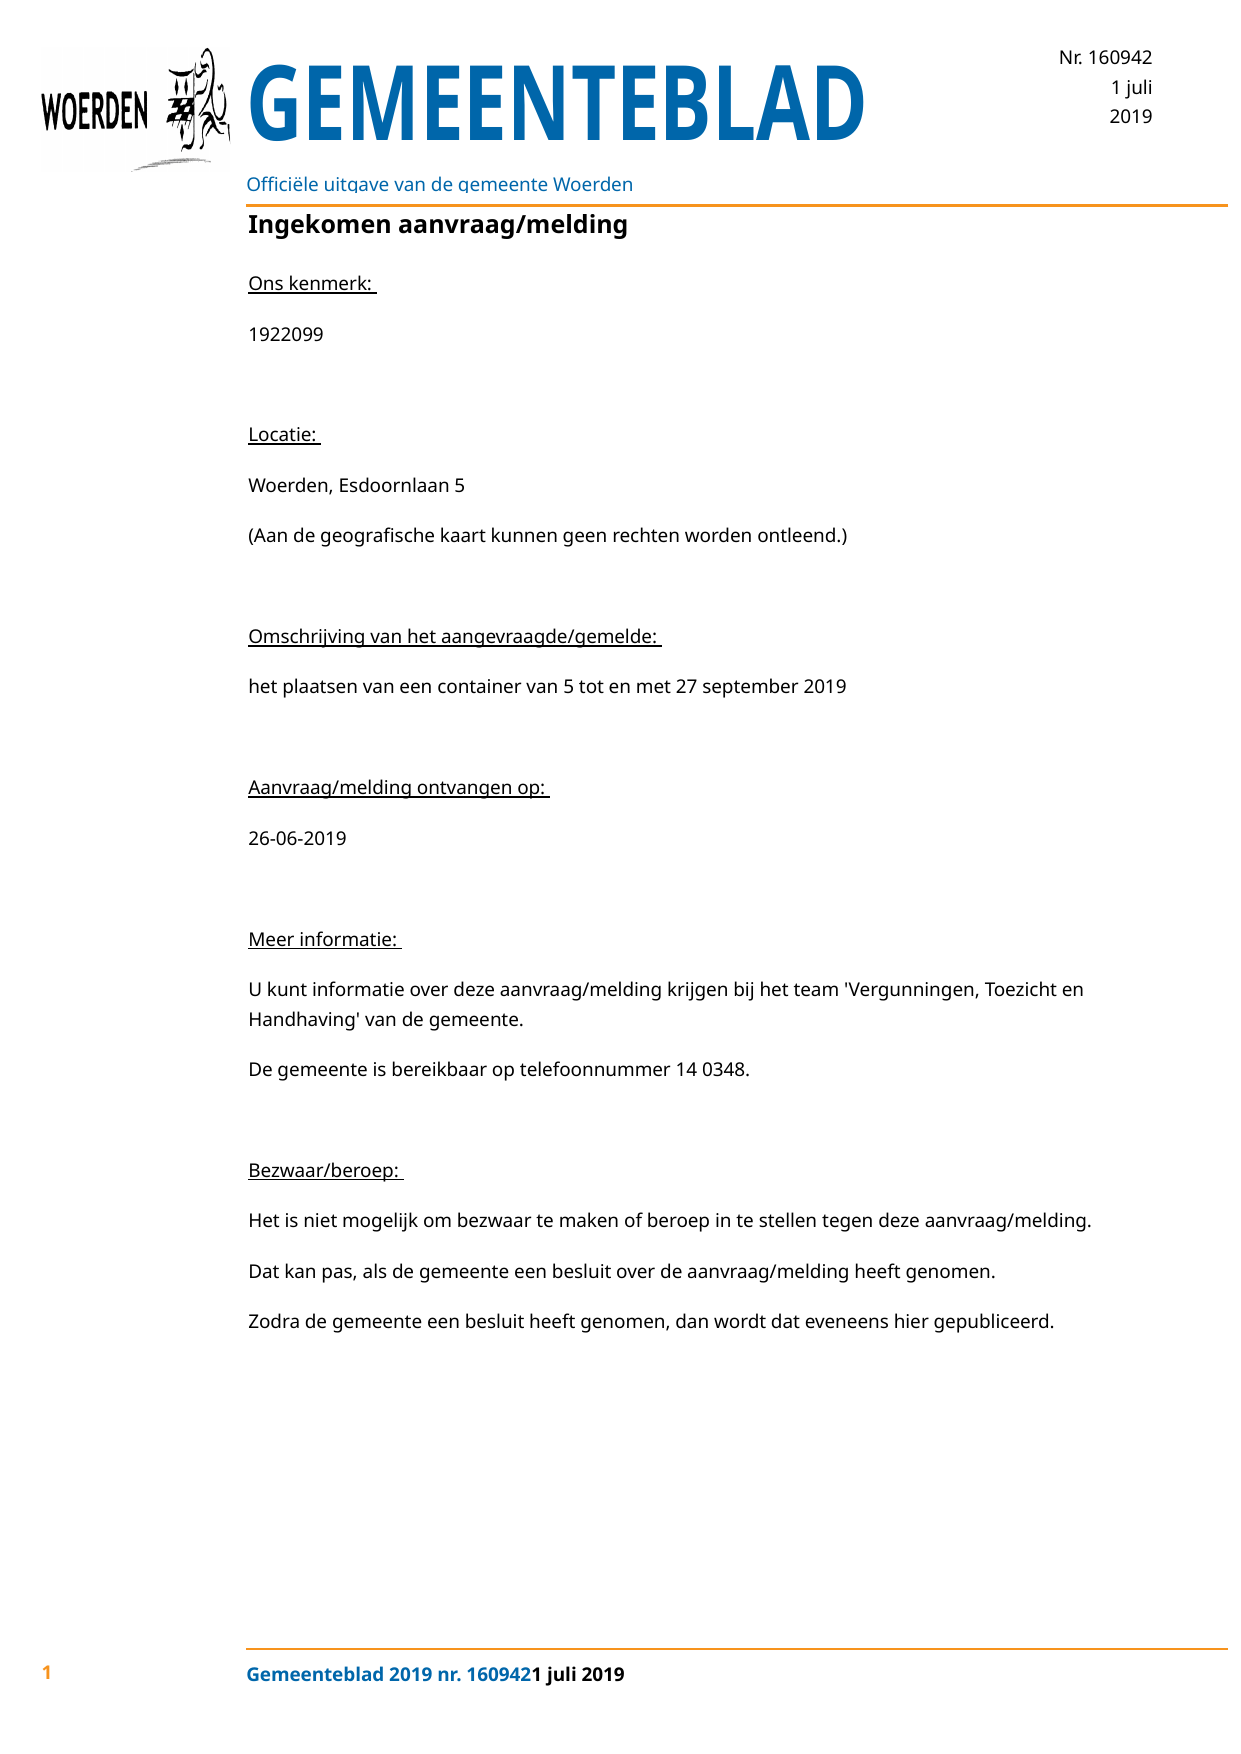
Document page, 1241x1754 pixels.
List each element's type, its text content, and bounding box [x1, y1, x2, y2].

text Ingekomen aanvraag/melding [248, 207, 1152, 241]
text U kunt informatie over deze aanvraag/melding krijgen bij het team 'Vergunningen, Toezicht en Handhaving' van de gemeente. [248, 976, 1152, 1031]
text Woerden, Esdoornlaan 5 [248, 472, 1152, 498]
text Bezwaar/beroep: [248, 1157, 1152, 1183]
text Locatie: [248, 422, 1152, 447]
text Het is niet mogelijk om bezwaar te maken of beroep in te stellen tegen deze aanvraag/melding. [248, 1207, 1152, 1233]
text Meer informatie: [248, 926, 1152, 951]
text Dat kan pas, als de gemeente een besluit over de aanvraag/melding heeft genomen. [248, 1258, 1152, 1283]
picture [41, 47, 231, 172]
text (Aan de geografische kaart kunnen geen rechten worden ontleend.) [248, 522, 1152, 548]
text het plaatsen van een container van 5 tot en met 27 september 2019 [248, 674, 1152, 699]
text 1922099 [248, 321, 1152, 346]
text Aanvraag/melding ontvangen op: [248, 774, 1152, 800]
text Zodra de gemeente een besluit heeft genomen, dan wordt dat eveneens hier gepubliceerd. [248, 1308, 1152, 1334]
text De gemeente is bereikbaar op telefoonnummer 14 0348. [248, 1056, 1152, 1082]
text Ons kenmerk: [248, 270, 1152, 296]
text Omschrijving van het aangevraagde/gemelde: [248, 623, 1152, 649]
text 26-06-2019 [248, 825, 1152, 851]
